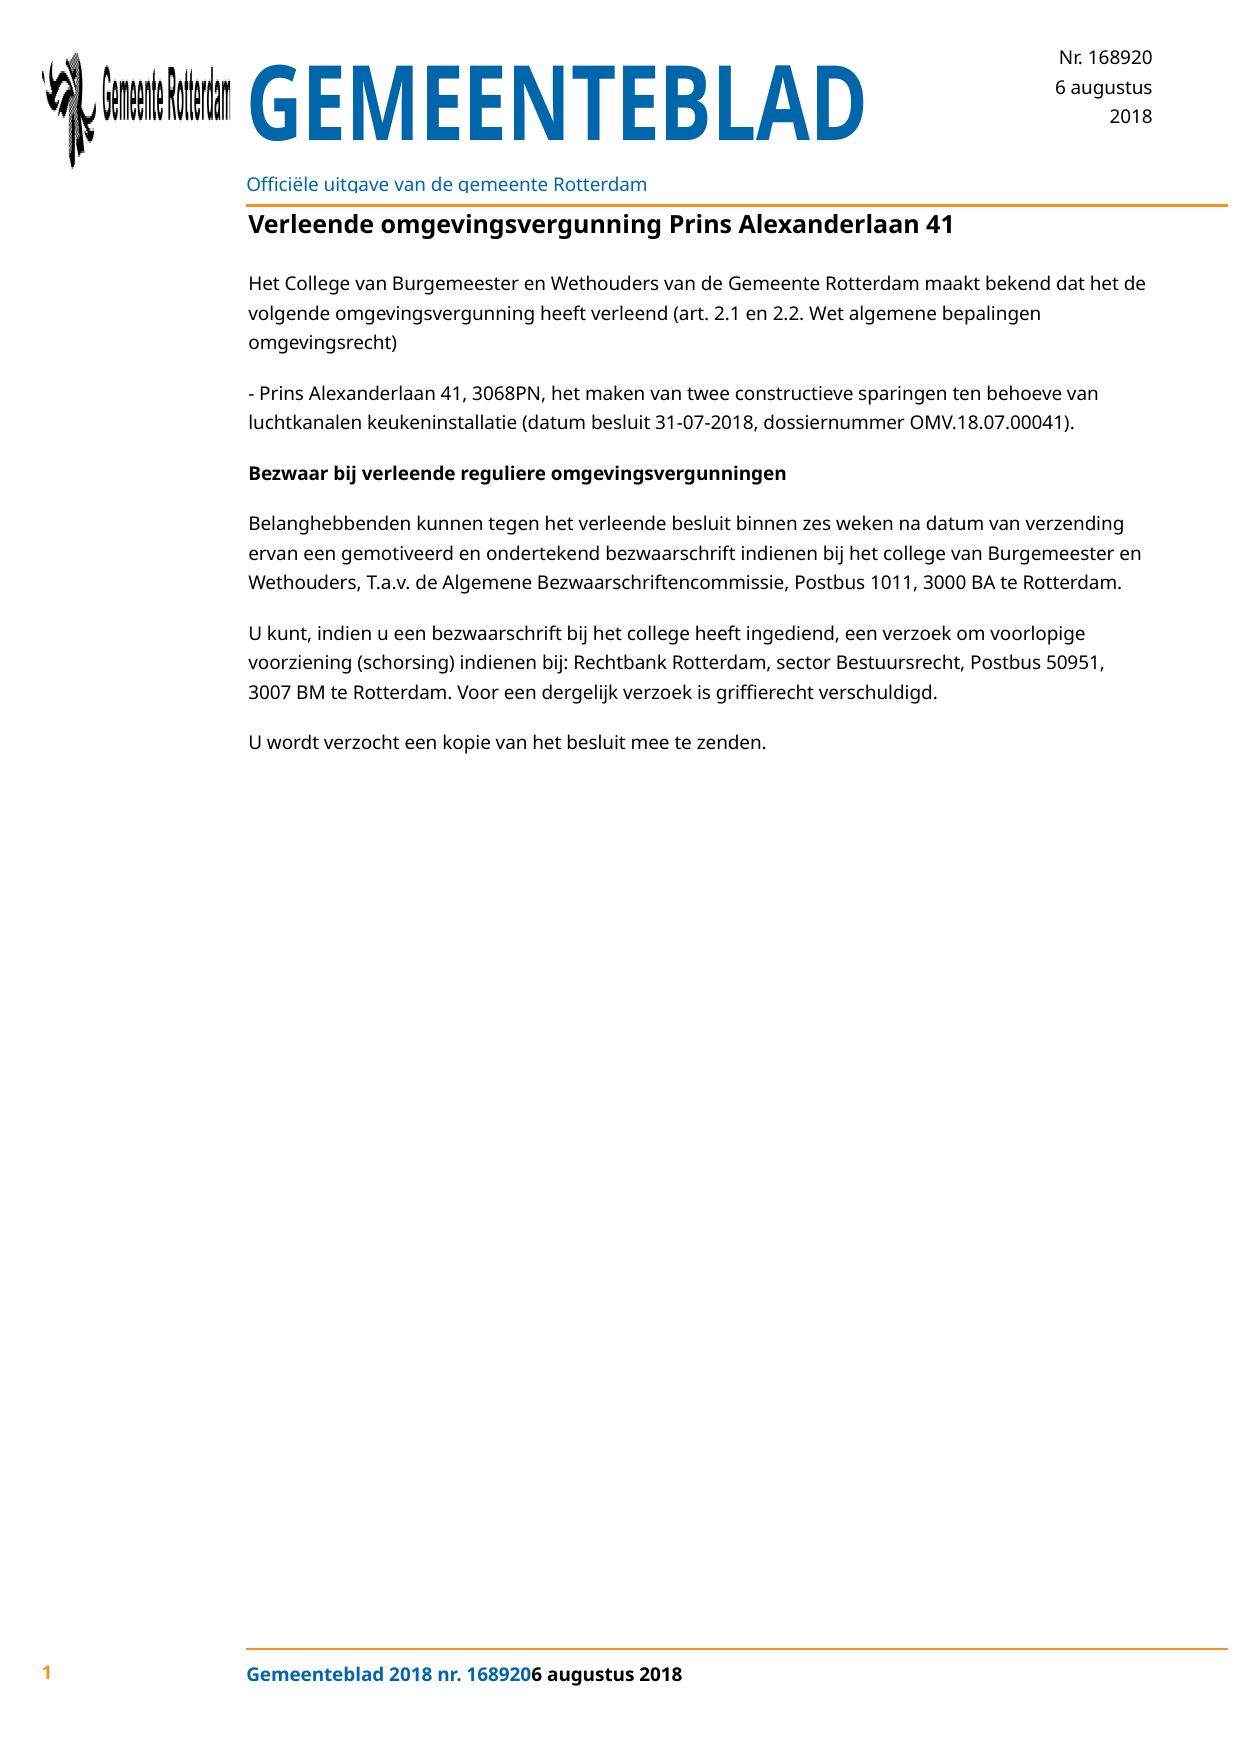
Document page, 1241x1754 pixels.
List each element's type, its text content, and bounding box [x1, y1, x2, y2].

text Het College van Burgemeester en Wethouders van de Gemeente Rotterdam maakt bekend dat het de volgende omgevingsvergunning heeft verleend (art. 2.1 en 2.2. Wet algemene bepalingen omgevingsrecht) [248, 270, 1152, 355]
picture [41, 47, 231, 172]
text Bezwaar bij verleende reguliere omgevingsvergunningen [248, 460, 1152, 486]
text U wordt verzocht een kopie van het besluit mee te zenden. [248, 729, 1152, 755]
text Verleende omgevingsvergunning Prins Alexanderlaan 41 [248, 207, 1152, 241]
text Belanghebbenden kunnen tegen het verleende besluit binnen zes weken na datum van verzending ervan een gemotiveerd en ondertekend bezwaarschrift indienen bij het college van Burgemeester en Wethouders, T.a.v. de Algemene Bezwaarschriftencommissie, Postbus 1011, 3000 BA te Rotterdam. [248, 510, 1152, 595]
text U kunt, indien u een bezwaarschrift bij het college heeft ingediend, een verzoek om voorlopige voorziening (schorsing) indienen bij: Rechtbank Rotterdam, sector Bestuursrecht, Postbus 50951, 3007 BM te Rotterdam. Voor een dergelijk verzoek is griffierecht verschuldigd. [248, 620, 1152, 705]
text - Prins Alexanderlaan 41, 3068PN, het maken van twee constructieve sparingen ten behoeve van luchtkanalen keukeninstallatie (datum besluit 31-07-2018, dossiernummer OMV.18.07.00041). [248, 380, 1152, 435]
